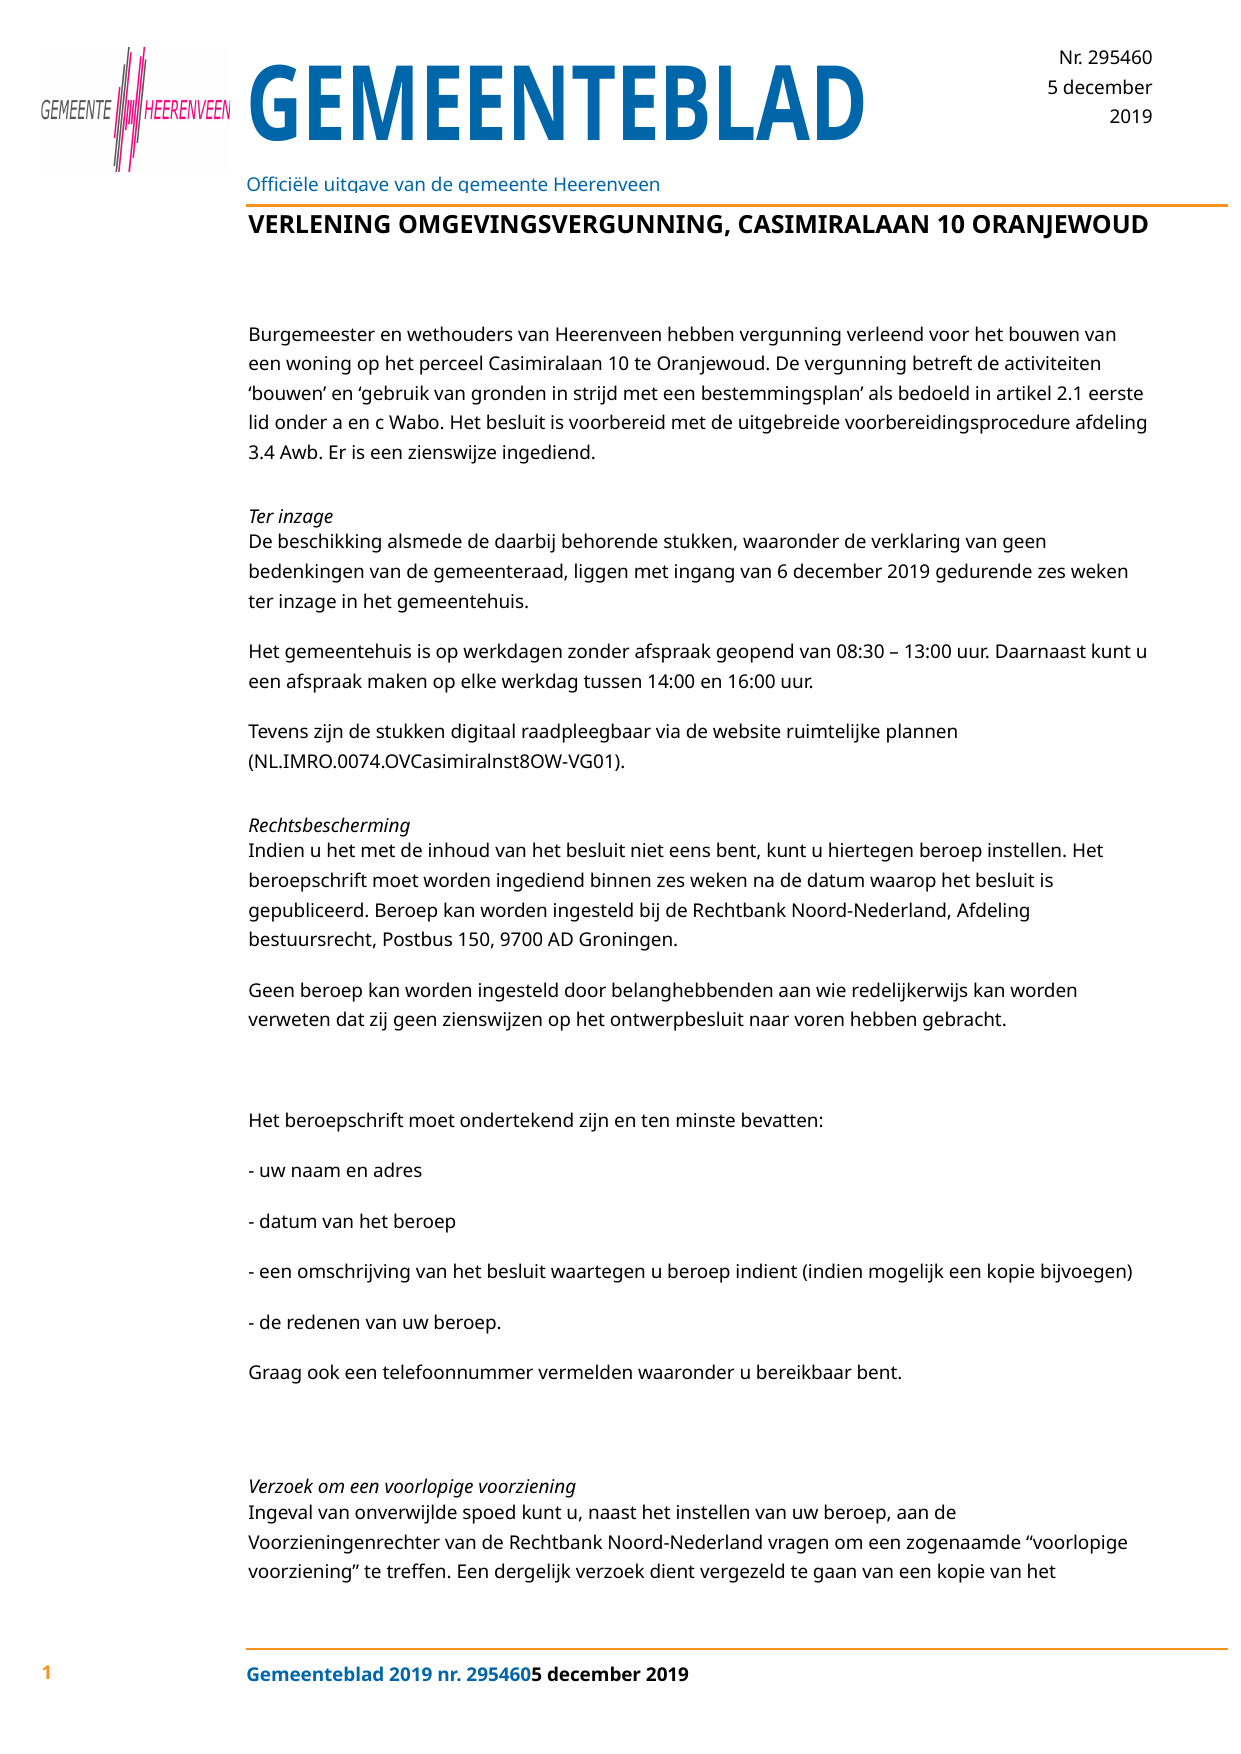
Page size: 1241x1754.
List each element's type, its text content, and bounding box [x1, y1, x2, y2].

text Rechtsbescherming [248, 812, 1152, 838]
text VERLENING OMGEVINGSVERGUNNING, CASIMIRALAAN 10 ORANJEWOUD [248, 207, 1152, 241]
text - een omschrijving van het besluit waartegen u beroep indient (indien mogelijk een kopie bijvoegen) [248, 1258, 1152, 1284]
picture [41, 47, 231, 172]
text - datum van het beroep [248, 1208, 1152, 1234]
text Graag ook een telefoonnummer vermelden waaronder u bereikbaar bent. [248, 1359, 1152, 1385]
text Het gemeentehuis is op werkdagen zonder afspraak geopend van 08:30 – 13:00 uur. Daarnaast kunt u een afspraak maken op elke werkdag tussen 14:00 en 16:00 uur. [248, 638, 1152, 694]
text Tevens zijn de stukken digitaal raadpleegbaar via de website ruimtelijke plannen (NL.IMRO.0074.OVCasimiralnst8OW-VG01). [248, 718, 1152, 774]
text Verzoek om een voorlopige voorziening [248, 1474, 1152, 1499]
text Burgemeester en wethouders van Heerenveen hebben vergunning verleend voor het bouwen van een woning op het perceel Casimiralaan 10 te Oranjewoud. De vergunning betreft de activiteiten ‘bouwen’ en ‘gebruik van gronden in strijd met een bestemmingsplan’ als bedoeld in artikel 2.1 eerste lid onder a en c Wabo. Het besluit is voorbereid met de uitgebreide voorbereidingsprocedure afdeling 3.4 Awb. Er is een zienswijze ingediend. [248, 321, 1152, 465]
text Ingeval van onverwijlde spoed kunt u, naast het instellen van uw beroep, aan de Voorzieningenrechter van de Rechtbank Noord-Nederland vragen om een zogenaamde “voorlopige voorziening” te treffen. Een dergelijk verzoek dient vergezeld te gaan van een kopie van het [248, 1499, 1152, 1584]
text Het beroepschrift moet ondertekend zijn en ten minste bevatten: [248, 1107, 1152, 1133]
text De beschikking alsmede de daarbij behorende stukken, waaronder de verklaring van geen bedenkingen van de gemeenteraad, liggen met ingang van 6 december 2019 gedurende zes weken ter inzage in het gemeentehuis. [248, 529, 1152, 614]
text - uw naam en adres [248, 1158, 1152, 1183]
text Ter inzage [248, 503, 1152, 529]
text Geen beroep kan worden ingesteld door belanghebbenden aan wie redelijkerwijs kan worden verweten dat zij geen zienswijzen op het ontwerpbesluit naar voren hebben gebracht. [248, 977, 1152, 1032]
text - de redenen van uw beroep. [248, 1309, 1152, 1334]
text Indien u het met de inhoud van het besluit niet eens bent, kunt u hiertegen beroep instellen. Het beroepschrift moet worden ingediend binnen zes weken na de datum waarop het besluit is gepubliceerd. Beroep kan worden ingesteld bij de Rechtbank Noord-Nederland, Afdeling bestuursrecht, Postbus 150, 9700 AD Groningen. [248, 838, 1152, 952]
